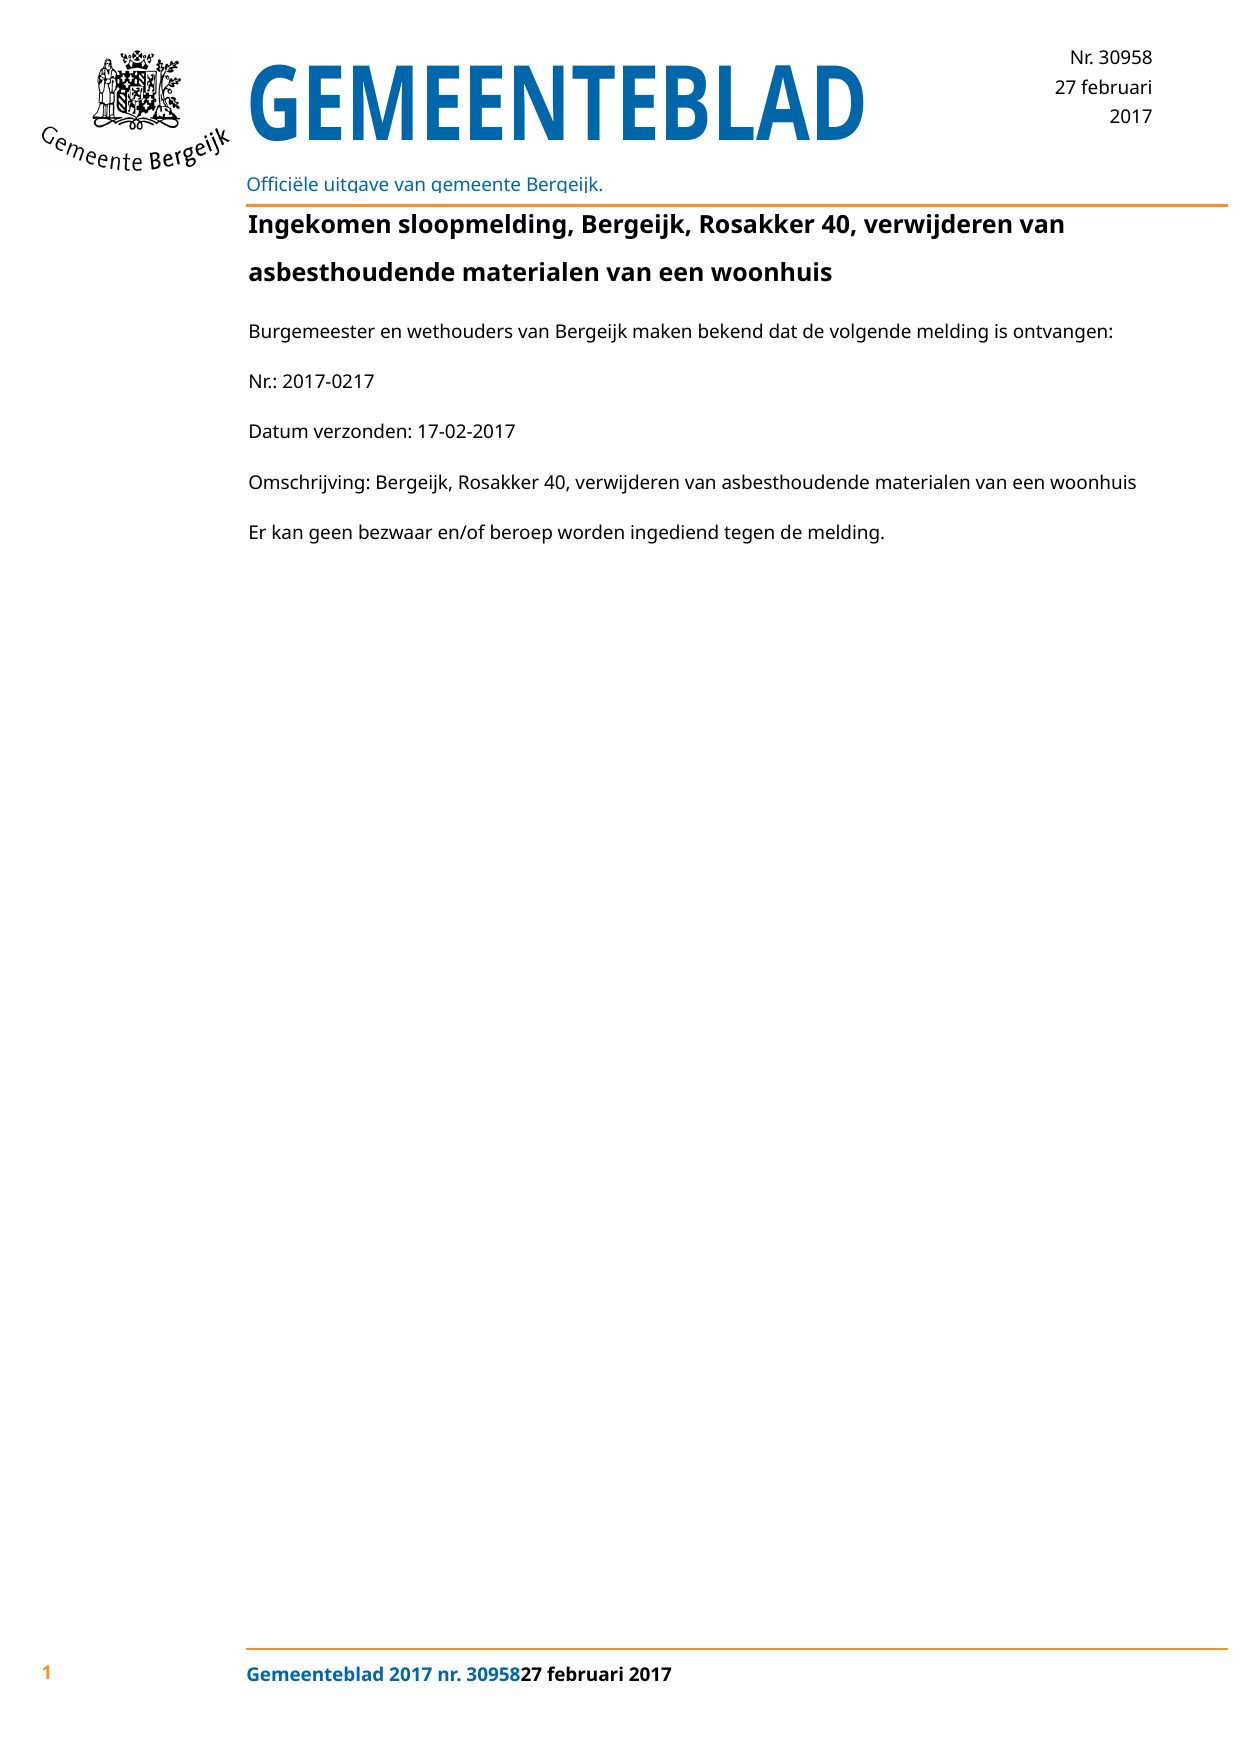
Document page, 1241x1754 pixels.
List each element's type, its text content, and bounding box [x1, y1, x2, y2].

text Burgemeester en wethouders van Bergeijk maken bekend dat de volgende melding is ontvangen: [248, 318, 1152, 344]
picture [41, 47, 231, 172]
text Er kan geen bezwaar en/of beroep worden ingediend tegen de melding. [248, 519, 1152, 545]
text Datum verzonden: 17-02-2017 [248, 419, 1152, 444]
text Omschrijving: Bergeijk, Rosakker 40, verwijderen van asbesthoudende materialen van een woonhuis [248, 469, 1152, 495]
text Nr.: 2017-0217 [248, 368, 1152, 394]
text Ingekomen sloopmelding, Bergeijk, Rosakker 40, verwijderen van asbesthoudende materialen van een woonhuis [248, 207, 1152, 288]
